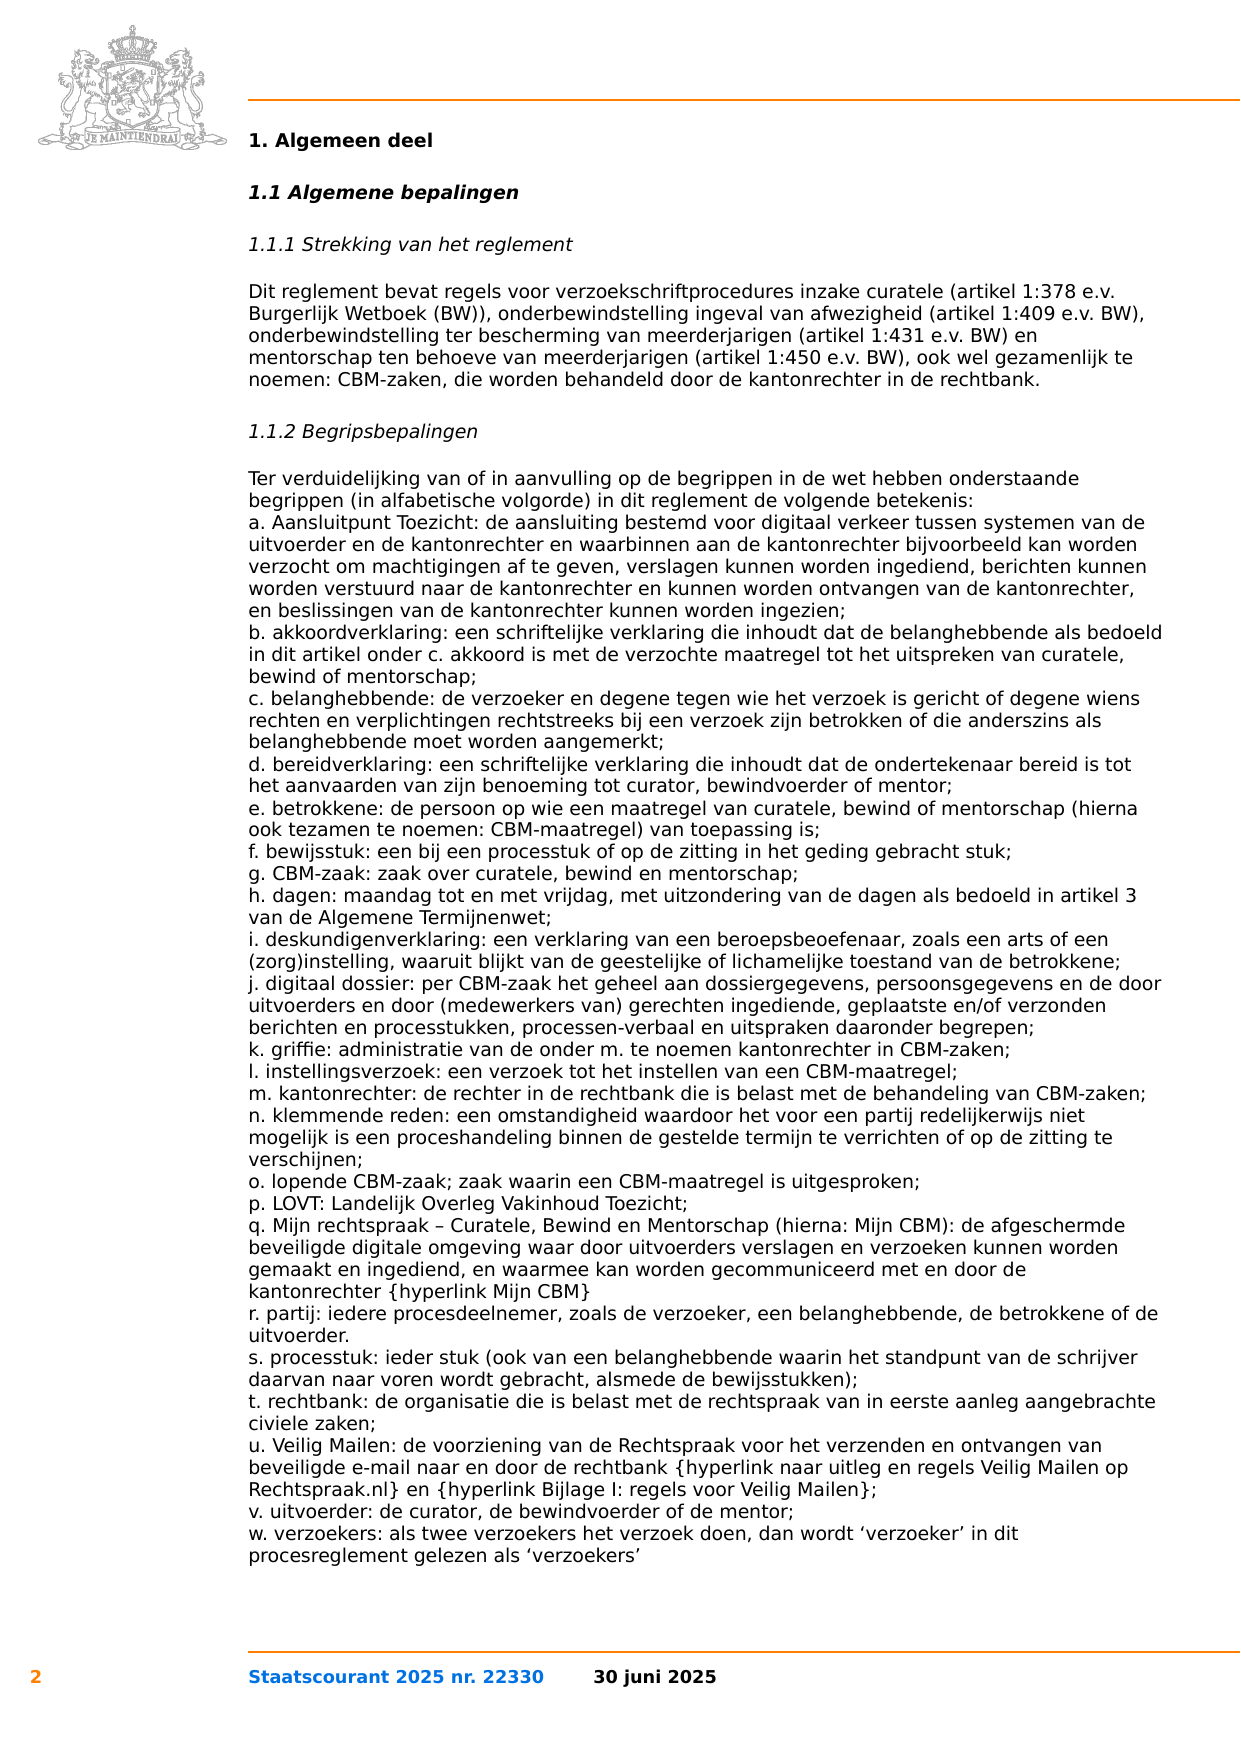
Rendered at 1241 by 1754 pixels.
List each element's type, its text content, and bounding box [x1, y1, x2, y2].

text g. CBM-zaak: zaak over curatele, bewind en mentorschap; [248, 863, 1163, 885]
subtitle 1.1.1 Strekking van het reglement [248, 234, 1163, 256]
text w. verzoekers: als twee verzoekers het verzoek doen, dan wordt ‘verzoeker’ in dit procesreglement gelezen als ‘verzoekers’ [248, 1523, 1163, 1567]
text u. Veilig Mailen: de voorziening van de Rechtspraak voor het verzenden en ontvangen van beveiligde e-mail naar en door de rechtbank {hyperlink naar uitleg en regels Veilig Mailen op Rechtspraak.nl} en {hyperlink Bijlage I: regels voor Veilig Mailen}; [248, 1435, 1163, 1501]
text i. deskundigenverklaring: een verklaring van een beroepsbeoefenaar, zoals een arts of een (zorg)instelling, waaruit blijkt van de geestelijke of lichamelijke toestand van de betrokkene; [248, 929, 1163, 973]
text m. kantonrechter: de rechter in de rechtbank die is belast met de behandeling van CBM-zaken; [248, 1083, 1163, 1105]
text t. rechtbank: de organisatie die is belast met de rechtspraak van in eerste aanleg aangebrachte civiele zaken; [248, 1391, 1163, 1435]
text o. lopende CBM-zaak; zaak waarin een CBM-maatregel is uitgesproken; [248, 1171, 1163, 1193]
text h. dagen: maandag tot en met vrijdag, met uitzondering van de dagen als bedoeld in artikel 3 van de Algemene Termijnenwet; [248, 885, 1163, 929]
text Dit reglement bevat regels voor verzoekschriftprocedures inzake curatele (artikel 1:378 e.v. Burgerlijk Wetboek (BW)), onderbewindstelling ingeval van afwezigheid (artikel 1:409 e.v. BW), onderbewindstelling ter bescherming van meerderjarigen (artikel 1:431 e.v. BW) en mentorschap ten behoeve van meerderjarigen (artikel 1:450 e.v. BW), ook wel gezamenlijk te noemen: CBM-zaken, die worden behandeld door de kantonrechter in de rechtbank. [248, 281, 1163, 391]
text d. bereidverklaring: een schriftelijke verklaring die inhoudt dat de ondertekenaar bereid is tot het aanvaarden van zijn benoeming tot curator, bewindvoerder of mentor; [248, 753, 1163, 797]
text j. digitaal dossier: per CBM-zaak het geheel aan dossiergegevens, persoonsgegevens en de door uitvoerders en door (medewerkers van) gerechten ingediende, geplaatste en/of verzonden berichten en processtukken, processen-verbaal en uitspraken daaronder begrepen; [248, 973, 1163, 1039]
picture [38, 25, 227, 150]
text p. LOVT: Landelijk Overleg Vakinhoud Toezicht; [248, 1193, 1163, 1215]
text v. uitvoerder: de curator, de bewindvoerder of de mentor; [248, 1501, 1163, 1523]
text f. bewijsstuk: een bij een processtuk of op de zitting in het geding gebracht stuk; [248, 841, 1163, 863]
text n. klemmende reden: een omstandigheid waardoor het voor een partij redelijkerwijs niet mogelijk is een proceshandeling binnen de gestelde termijn te verrichten of op de zitting te verschijnen; [248, 1105, 1163, 1171]
text r. partij: iedere procesdeelnemer, zoals de verzoeker, een belanghebbende, de betrokkene of de uitvoerder. [248, 1303, 1163, 1347]
subtitle 1.1 Algemene bepalingen [248, 182, 1163, 204]
text l. instellingsverzoek: een verzoek tot het instellen van een CBM-maatregel; [248, 1061, 1163, 1083]
text k. griffie: administratie van de onder m. te noemen kantonrechter in CBM-zaken; [248, 1039, 1163, 1061]
text a. Aansluitpunt Toezicht: de aansluiting bestemd voor digitaal verkeer tussen systemen van de uitvoerder en de kantonrechter en waarbinnen aan de kantonrechter bijvoorbeeld kan worden verzocht om machtigingen af te geven, verslagen kunnen worden ingediend, berichten kunnen worden verstuurd naar de kantonrechter en kunnen worden ontvangen van de kantonrechter, en beslissingen van de kantonrechter kunnen worden ingezien; [248, 512, 1163, 622]
subtitle 1. Algemeen deel [248, 130, 1163, 152]
text s. processtuk: ieder stuk (ook van een belanghebbende waarin het standpunt van de schrijver daarvan naar voren wordt gebracht, alsmede de bewijsstukken); [248, 1347, 1163, 1391]
text c. belanghebbende: de verzoeker en degene tegen wie het verzoek is gericht of degene wiens rechten en verplichtingen rechtstreeks bij een verzoek zijn betrokken of die anderszins als belanghebbende moet worden aangemerkt; [248, 687, 1163, 753]
subtitle 1.1.2 Begripsbepalingen [248, 421, 1163, 443]
text b. akkoordverklaring: een schriftelijke verklaring die inhoudt dat de belanghebbende als bedoeld in dit artikel onder c. akkoord is met de verzochte maatregel tot het uitspreken van curatele, bewind of mentorschap; [248, 622, 1163, 687]
text Ter verduidelijking van of in aanvulling op de begrippen in de wet hebben onderstaande begrippen (in alfabetische volgorde) in dit reglement de volgende betekenis: [248, 468, 1163, 512]
text q. Mijn rechtspraak – Curatele, Bewind en Mentorschap (hierna: Mijn CBM): de afgeschermde beveiligde digitale omgeving waar door uitvoerders verslagen en verzoeken kunnen worden gemaakt en ingediend, en waarmee kan worden gecommuniceerd met en door de kantonrechter {hyperlink Mijn CBM} [248, 1215, 1163, 1303]
text e. betrokkene: de persoon op wie een maatregel van curatele, bewind of mentorschap (hierna ook tezamen te noemen: CBM-maatregel) van toepassing is; [248, 797, 1163, 841]
